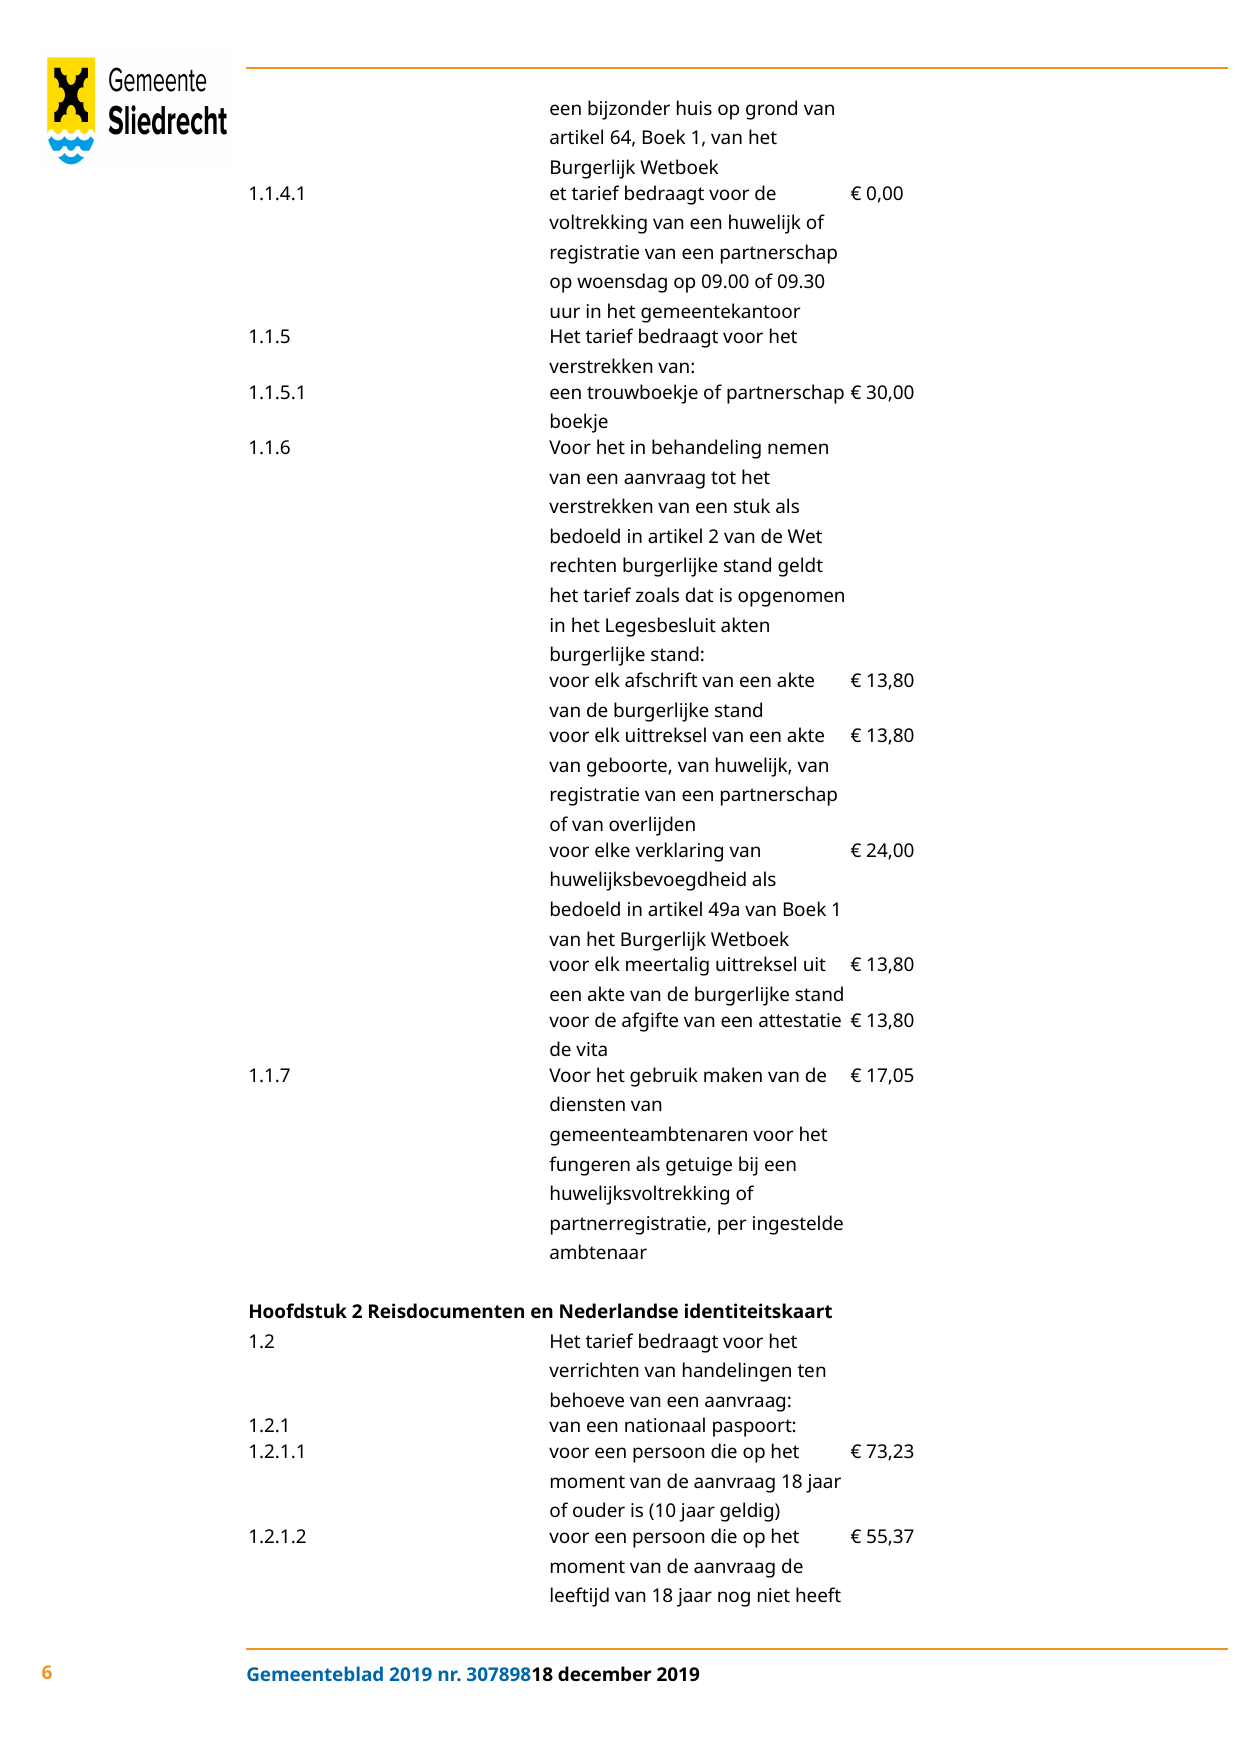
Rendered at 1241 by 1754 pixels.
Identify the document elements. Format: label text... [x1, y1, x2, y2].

table_cell € 13,80 [850, 1007, 1152, 1062]
table_cell een bijzonder huis op grond van artikel 64, Boek 1, van het Burgerlijk Wetboek [549, 95, 850, 180]
table_cell [248, 95, 549, 180]
table_cell voor de afgifte van een attestatie de vita [549, 1007, 850, 1062]
table_header [850, 1328, 1152, 1413]
table_cell et tarief bedraagt voor de voltrekking van een huwelijk of registratie van een partnerschap op woensdag op 09.00 of 09.30 uur in het gemeentekantoor [549, 180, 850, 324]
table_cell 1.1.4.1 [248, 180, 549, 324]
table_header 1.2 [248, 1328, 549, 1413]
text Hoofdstuk 2 Reisdocumenten en Nederlandse identiteitskaart [248, 1298, 1152, 1324]
table_cell voor een persoon die op het moment van de aanvraag 18 jaar of ouder is (10 jaar geldig) [549, 1439, 850, 1523]
table_cell [850, 95, 1152, 180]
table_cell van een nationaal paspoort: [549, 1413, 850, 1438]
table_cell Het tarief bedraagt voor het verstrekken van: [549, 324, 850, 379]
table_cell voor elk meertalig uittreksel uit een akte van de burgerlijke stand [549, 951, 850, 1007]
table_cell [850, 434, 1152, 667]
table_cell een trouwboekje of partnerschap boekje [549, 379, 850, 434]
table_cell 1.1.6 [248, 434, 549, 667]
table_cell 1.2.1 [248, 1413, 549, 1438]
table_cell € 55,37 [850, 1523, 1152, 1608]
table_cell 1.2.1.2 [248, 1523, 549, 1608]
table_cell € 24,00 [850, 837, 1152, 951]
table_cell € 13,80 [850, 723, 1152, 837]
table_cell [248, 667, 549, 722]
table_cell € 73,23 [850, 1439, 1152, 1523]
table_cell voor elke verklaring van huwelijksbevoegdheid als bedoeld in artikel 49a van Boek 1 van het Burgerlijk Wetboek [549, 837, 850, 951]
table_cell [248, 723, 549, 837]
table_cell Voor het in behandeling nemen van een aanvraag tot het verstrekken van een stuk als bedoeld in artikel 2 van de Wet rechten burgerlijke stand geldt het tarief zoals dat is opgenomen in het Legesbesluit akten burgerlijke stand: [549, 434, 850, 667]
table_cell 1.1.5 [248, 324, 549, 379]
table_cell € 30,00 [850, 379, 1152, 434]
table_cell [248, 1007, 549, 1062]
table_cell voor elk uittreksel van een akte van geboorte, van huwelijk, van registratie van een partnerschap of van overlijden [549, 723, 850, 837]
table_cell [248, 837, 549, 951]
table_cell [850, 1413, 1152, 1438]
table_cell € 13,80 [850, 951, 1152, 1007]
table_header Het tarief bedraagt voor het verrichten van handelingen ten behoeve van een aanvraag: [549, 1328, 850, 1413]
table_cell Voor het gebruik maken van de diensten van gemeenteambtenaren voor het fungeren als getuige bij een huwelijksvoltrekking of partnerregistratie, per ingestelde ambtenaar [549, 1062, 850, 1265]
table_cell [850, 324, 1152, 379]
table_cell voor een persoon die op het moment van de aanvraag de leeftijd van 18 jaar nog niet heeft [549, 1523, 850, 1608]
table_cell 1.1.7 [248, 1062, 549, 1265]
table_cell voor elk afschrift van een akte van de burgerlijke stand [549, 667, 850, 722]
table_cell [248, 951, 549, 1007]
table_cell € 13,80 [850, 667, 1152, 722]
picture [41, 47, 231, 172]
table_cell € 0,00 [850, 180, 1152, 324]
table_cell 1.1.5.1 [248, 379, 549, 434]
table_cell 1.2.1.1 [248, 1439, 549, 1523]
table_cell € 17,05 [850, 1062, 1152, 1265]
